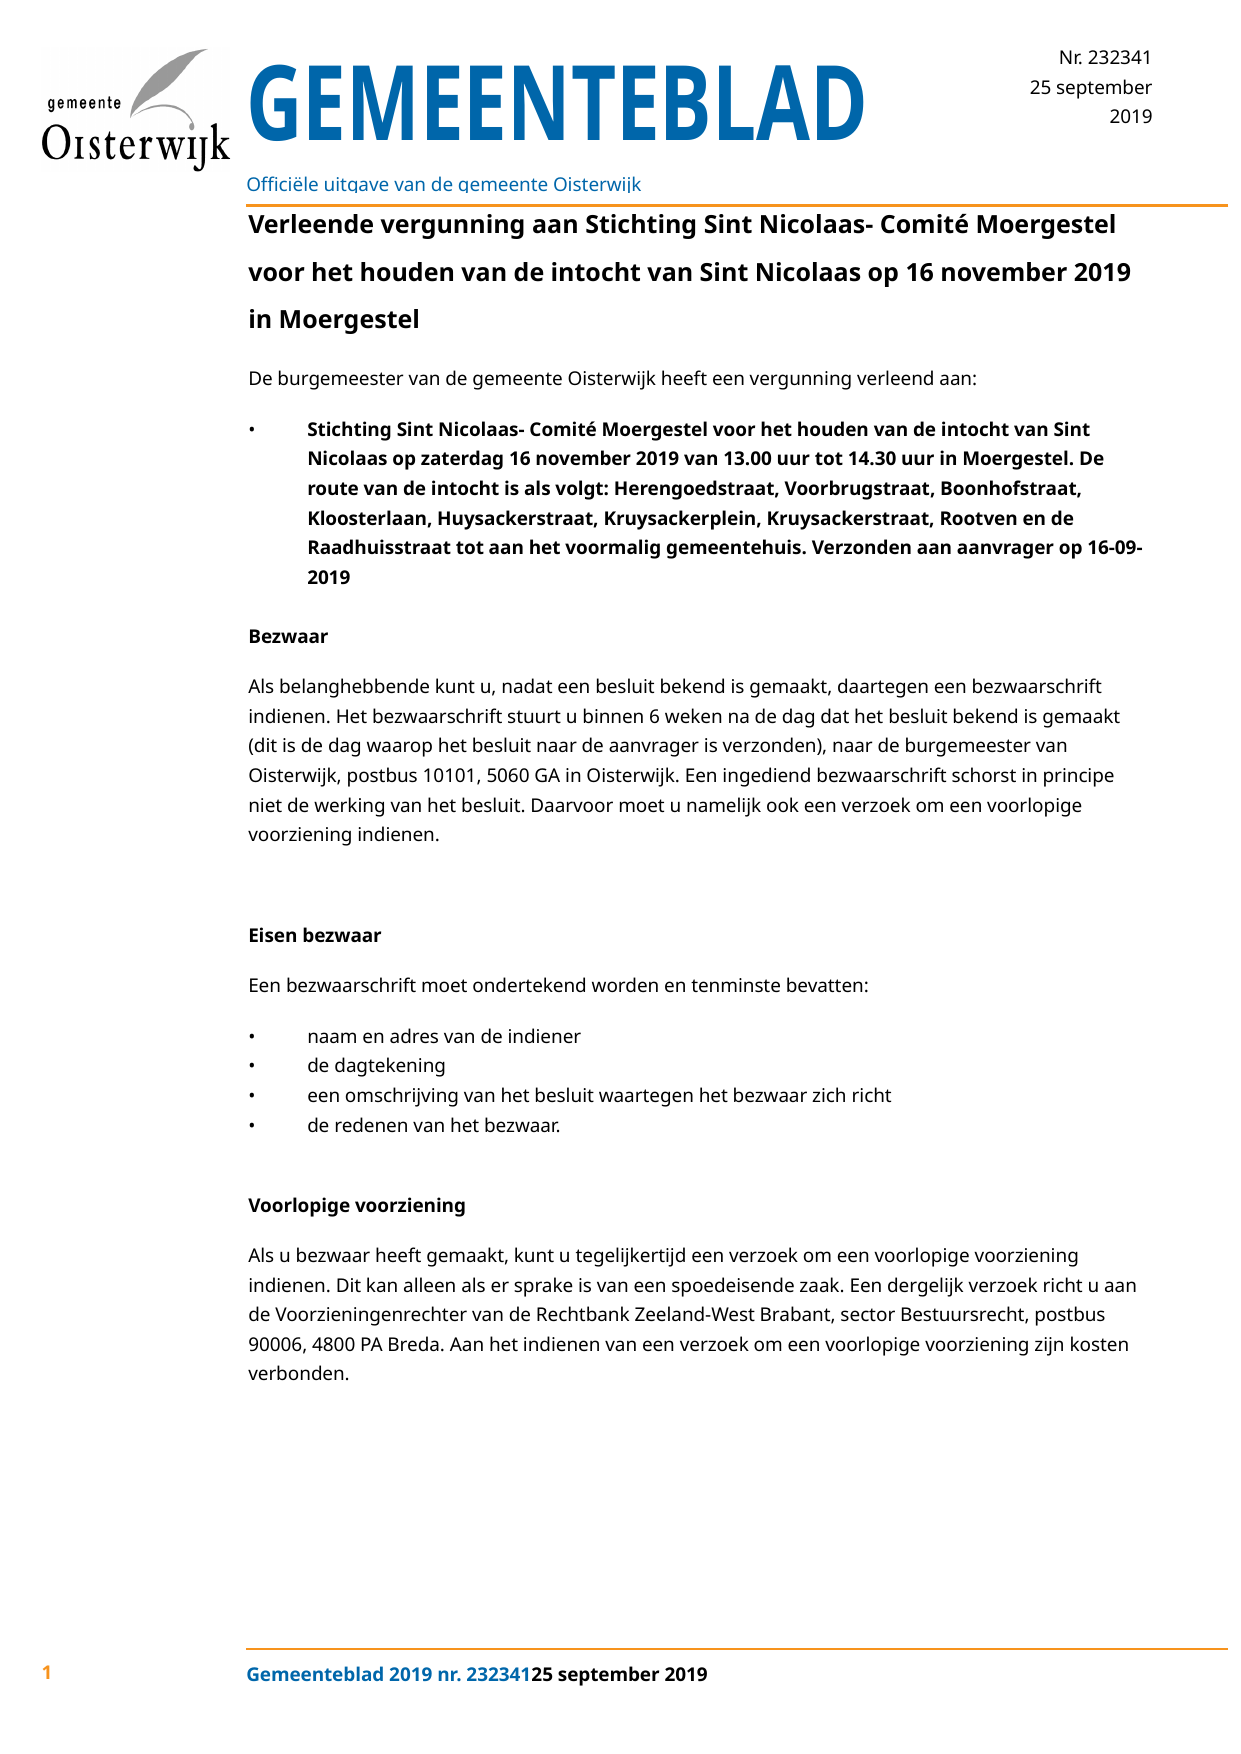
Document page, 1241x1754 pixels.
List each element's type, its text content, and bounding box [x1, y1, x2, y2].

text Als u bezwaar heeft gemaakt, kunt u tegelijkertijd een verzoek om een voorlopige voorziening indienen. Dit kan alleen als er sprake is van een spoedeisende zaak. Een dergelijk verzoek richt u aan de Voorzieningenrechter van de Rechtbank Zeeland-West Brabant, sector Bestuursrecht, postbus 90006, 4800 PA Breda. Aan het indienen van een verzoek om een voorlopige voorziening zijn kosten verbonden. [248, 1242, 1152, 1386]
picture [41, 47, 231, 172]
list de dagtekening [248, 1053, 1152, 1078]
text Verleende vergunning aan Stichting Sint Nicolaas- Comité Moergestel voor het houden van de intocht van Sint Nicolaas op 16 november 2019 in Moergestel [248, 207, 1152, 336]
text De burgemeester van de gemeente Oisterwijk heeft een vergunning verleend aan: [248, 366, 1152, 391]
text Eisen bezwaar [248, 922, 1152, 948]
text Voorlopige voorziening [248, 1192, 1152, 1217]
list de redenen van het bezwaar. [248, 1112, 1152, 1137]
text Als belanghebbende kunt u, nadat een besluit bekend is gemaakt, daartegen een bezwaarschrift indienen. Het bezwaarschrift stuurt u binnen 6 weken na de dag dat het besluit bekend is gemaakt (dit is de dag waarop het besluit naar de aanvrager is verzonden), naar de burgemeester van Oisterwijk, postbus 10101, 5060 GA in Oisterwijk. Een ingediend bezwaarschrift schorst in principe niet de werking van het besluit. Daarvoor moet u namelijk ook een verzoek om een voorlopige voorziening indienen. [248, 673, 1152, 847]
list Stichting Sint Nicolaas- Comité Moergestel voor het houden van de intocht van Sint Nicolaas op zaterdag 16 november 2019 van 13.00 uur tot 14.30 uur in Moergestel. De route van de intocht is als volgt: Herengoedstraat, Voorbrugstraat, Boonhofstraat, Kloosterlaan, Huysackerstraat, Kruysackerplein, Kruysackerstraat, Rootven en de Raadhuisstraat tot aan het voormalig gemeentehuis. Verzonden aan aanvrager op 16-09-2019 [248, 416, 1152, 589]
text Een bezwaarschrift moet ondertekend worden en tenminste bevatten: [248, 973, 1152, 998]
text Bezwaar [248, 623, 1152, 649]
list een omschrijving van het besluit waartegen het bezwaar zich richt [248, 1082, 1152, 1108]
list naam en adres van de indiener [248, 1023, 1152, 1049]
